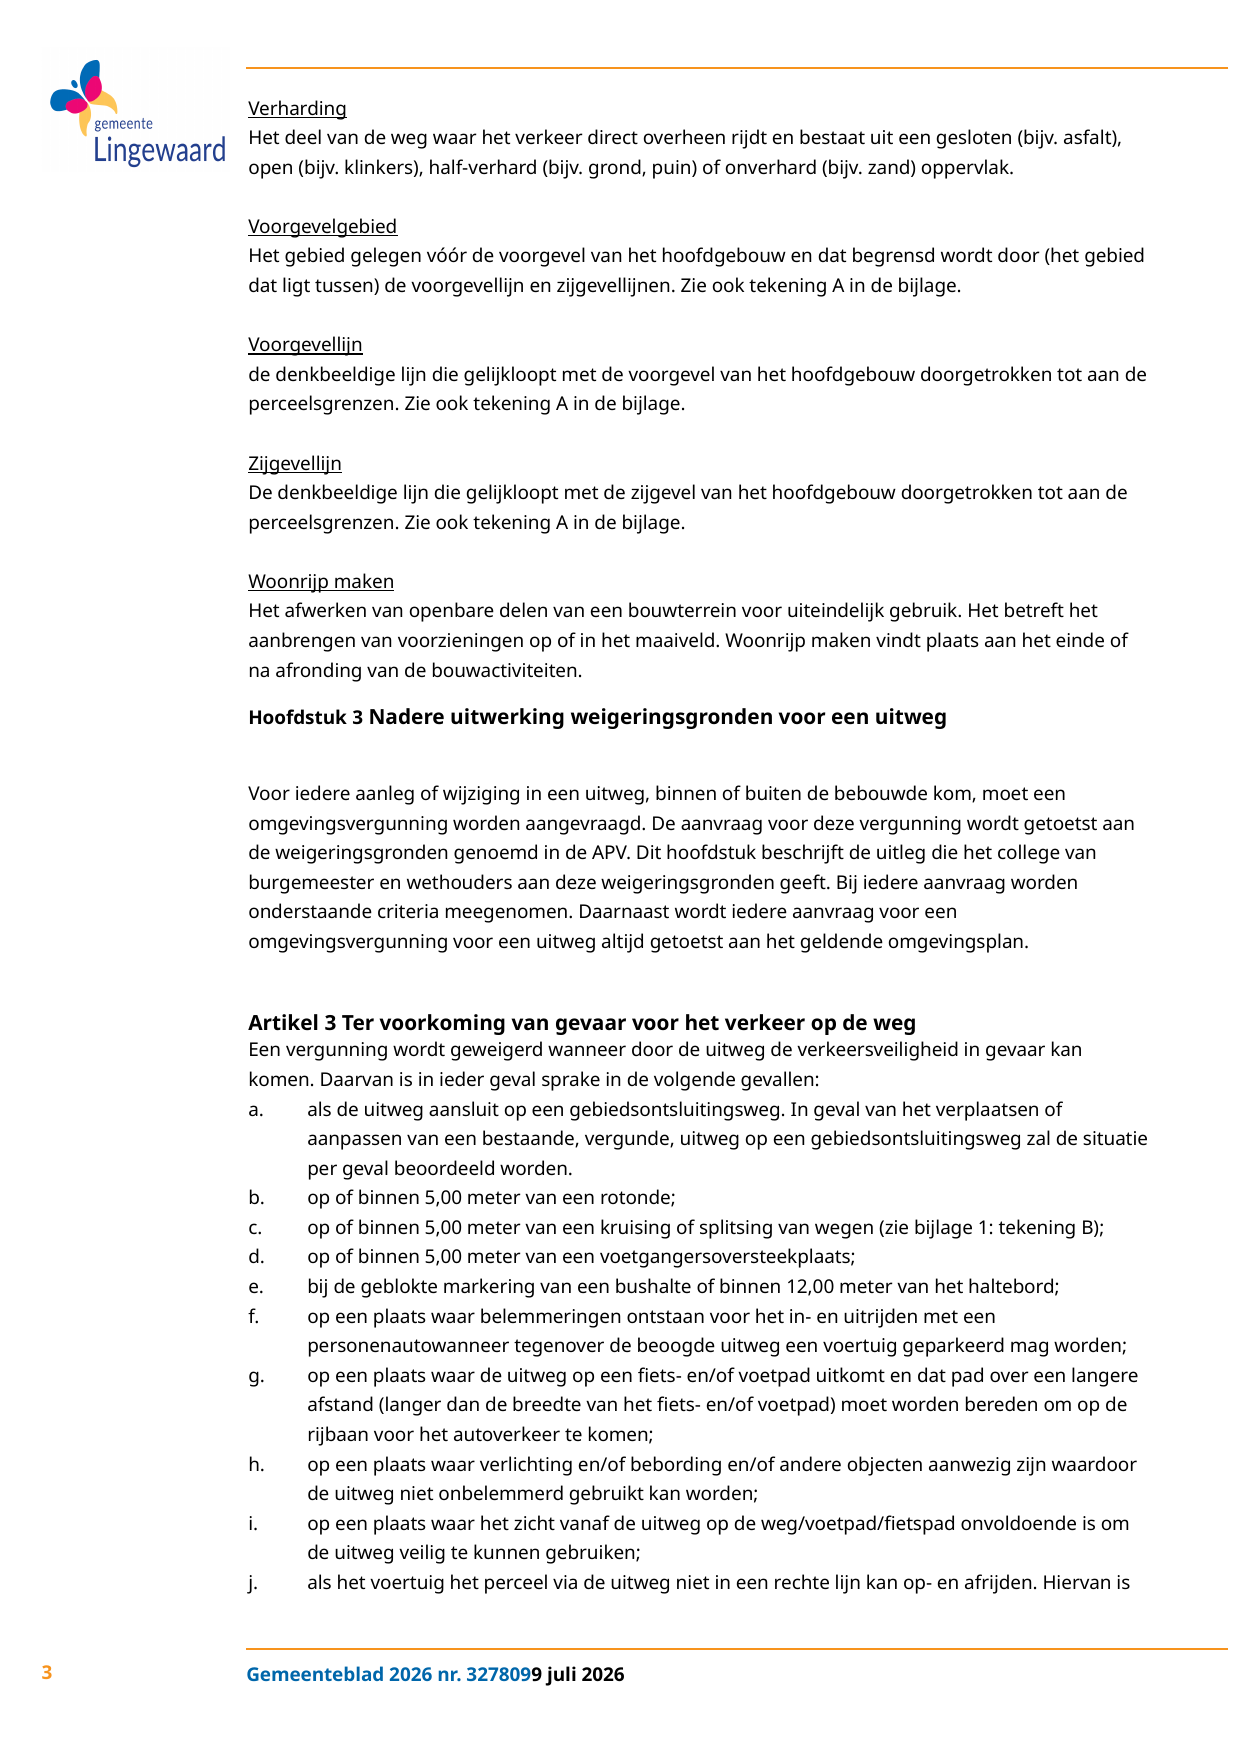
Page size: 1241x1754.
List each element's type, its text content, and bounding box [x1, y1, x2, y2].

picture [41, 47, 231, 172]
list op of binnen 5,00 meter van een kruising of splitsing van wegen (zie bijlage 1: tekening B); [248, 1214, 1152, 1240]
text Het afwerken van openbare delen van een bouwterrein voor uiteindelijk gebruik. Het betreft het aanbrengen van voorzieningen op of in het maaiveld. Woonrijp maken vindt plaats aan het einde of na afronding van de bouwactiviteiten. [248, 598, 1152, 683]
list als de uitweg aansluit op een gebiedsontsluitingsweg. In geval van het verplaatsen of aanpassen van een bestaande, vergunde, uitweg op een gebiedsontsluitingsweg zal de situatie per geval beoordeeld worden. [248, 1096, 1152, 1181]
text Het gebied gelegen vóór de voorgevel van het hoofdgebouw en dat begrensd wordt door (het gebied dat ligt tussen) de voorgevellijn en zijgevellijnen. Zie ook tekening A in de bijlage. [248, 243, 1152, 298]
list op een plaats waar het zicht vanaf de uitweg op de weg/voetpad/fietspad onvoldoende is om de uitweg veilig te kunnen gebruiken; [248, 1510, 1152, 1565]
list op een plaats waar verlichting en/of bebording en/of andere objecten aanwezig zijn waardoor de uitweg niet onbelemmerd gebruikt kan worden; [248, 1451, 1152, 1506]
list bij de geblokte markering van een bushalte of binnen 12,00 meter van het haltebord; [248, 1273, 1152, 1299]
list op een plaats waar belemmeringen ontstaan voor het in- en uitrijden met een personenautowanneer tegenover de beoogde uitweg een voertuig geparkeerd mag worden; [248, 1303, 1152, 1358]
text De denkbeeldige lijn die gelijkloopt met de zijgevel van het hoofdgebouw doorgetrokken tot aan de perceelsgrenzen. Zie ook tekening A in de bijlage. [248, 479, 1152, 535]
list op of binnen 5,00 meter van een rotonde; [248, 1184, 1152, 1210]
text de denkbeeldige lijn die gelijkloopt met de voorgevel van het hoofdgebouw doorgetrokken tot aan de perceelsgrenzen. Zie ook tekening A in de bijlage. [248, 361, 1152, 416]
text Verharding [248, 95, 1152, 121]
text Een vergunning wordt geweigerd wanneer door de uitweg de verkeersveiligheid in gevaar kan komen. Daarvan is in ieder geval sprake in de volgende gevallen: [248, 1037, 1152, 1092]
text Zijgevellijn [248, 450, 1152, 476]
text Het deel van de weg waar het verkeer direct overheen rijdt en bestaat uit een gesloten (bijv. asfalt), open (bijv. klinkers), half-verhard (bijv. grond, puin) of onverhard (bijv. zand) oppervlak. [248, 124, 1152, 180]
text Artikel 3 Ter voorkoming van gevaar voor het verkeer op de weg [248, 1008, 1152, 1037]
text Woonrijp maken [248, 568, 1152, 594]
text Voorgevellijn [248, 331, 1152, 357]
text Voor iedere aanleg of wijziging in een uitweg, binnen of buiten de bebouwde kom, moet een omgevingsvergunning worden aangevraagd. De aanvraag voor deze vergunning wordt getoetst aan de weigeringsgronden genoemd in de APV. Dit hoofdstuk beschrijft de uitleg die het college van burgemeester en wethouders aan deze weigeringsgronden geeft. Bij iedere aanvraag worden onderstaande criteria meegenomen. Daarnaast wordt iedere aanvraag voor een omgevingsvergunning voor een uitweg altijd getoetst aan het geldende omgevingsplan. [248, 780, 1152, 954]
text Hoofdstuk 3 Nadere uitwerking weigeringsgronden voor een uitweg [248, 702, 1152, 731]
list op of binnen 5,00 meter van een voetgangersoversteekplaats; [248, 1244, 1152, 1269]
list als het voertuig het perceel via de uitweg niet in een rechte lijn kan op- en afrijden. Hiervan is [248, 1569, 1152, 1595]
text Voorgevelgebied [248, 213, 1152, 239]
list op een plaats waar de uitweg op een fiets- en/of voetpad uitkomt en dat pad over een langere afstand (langer dan de breedte van het fiets- en/of voetpad) moet worden bereden om op de rijbaan voor het autoverkeer te komen; [248, 1362, 1152, 1447]
